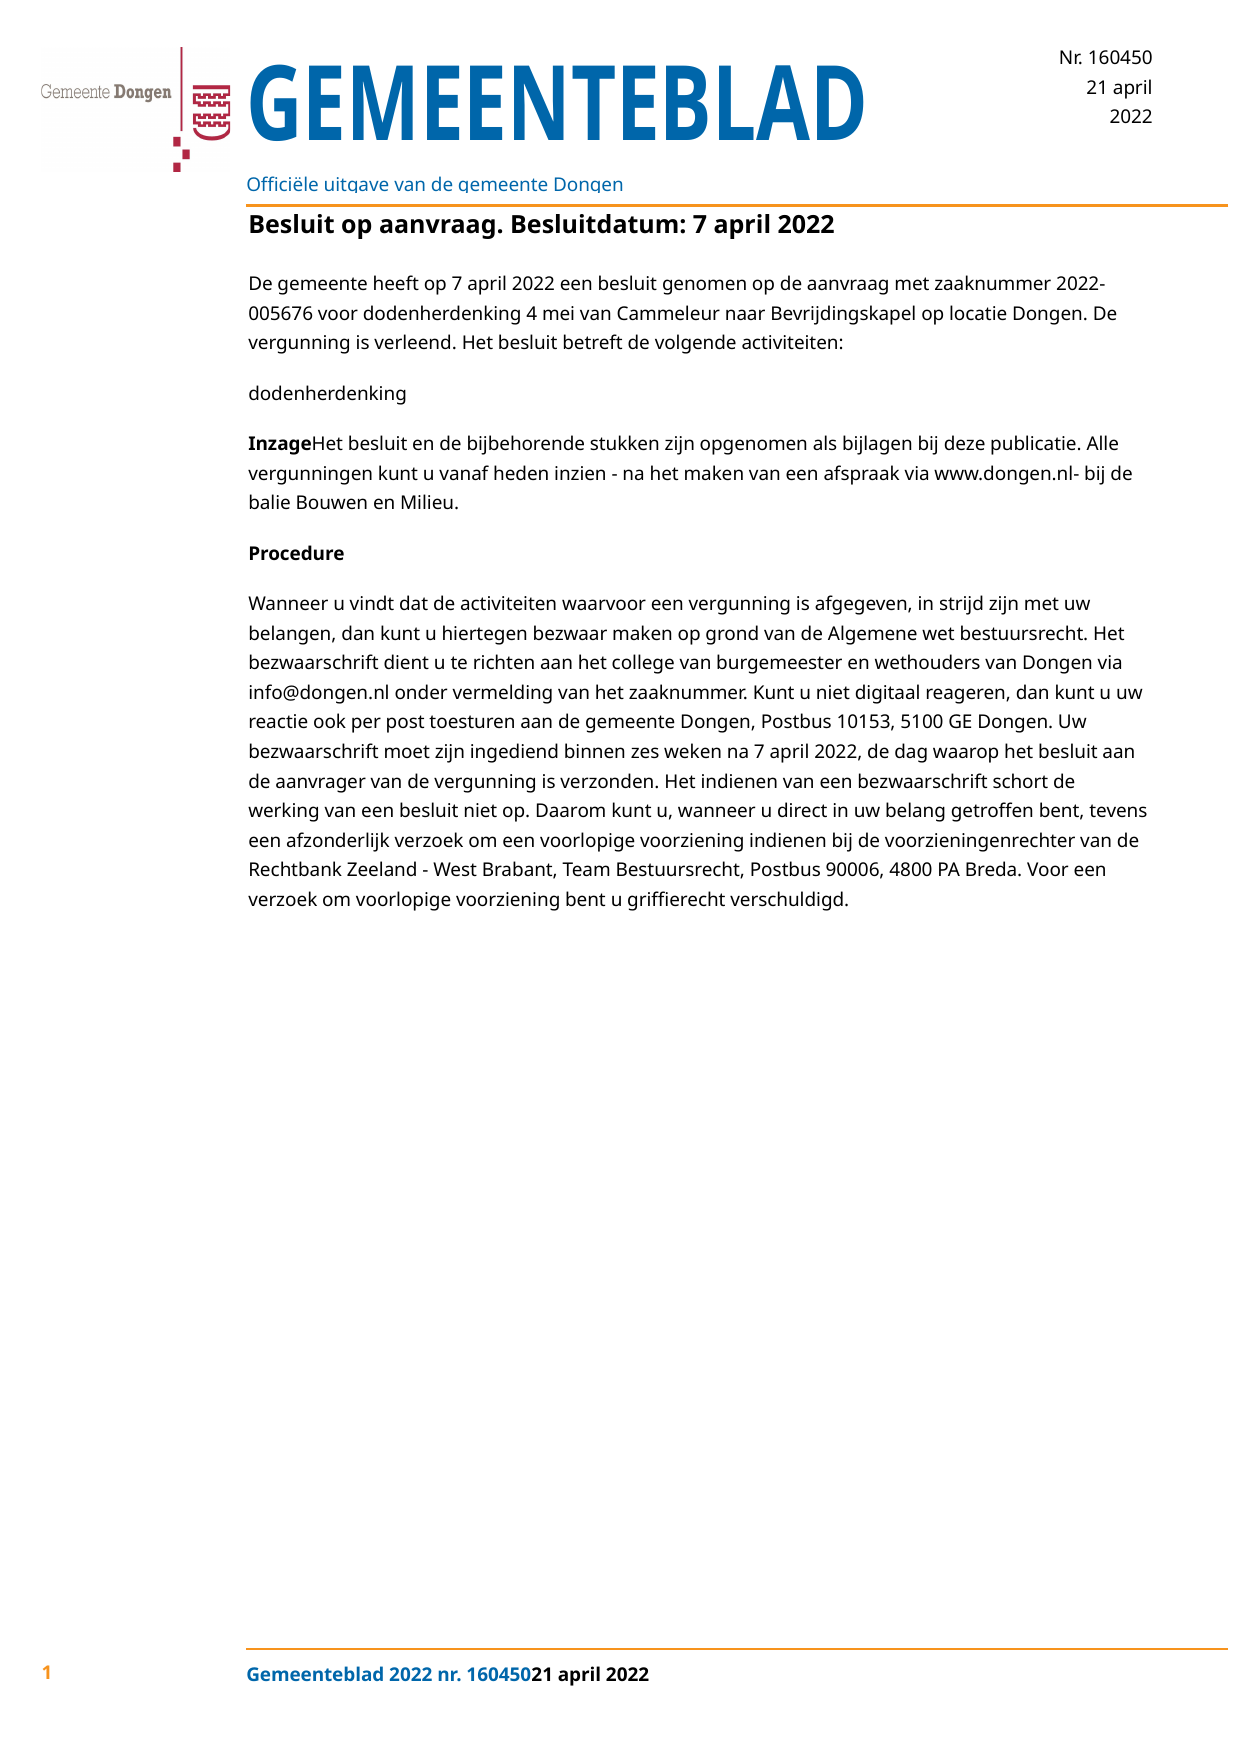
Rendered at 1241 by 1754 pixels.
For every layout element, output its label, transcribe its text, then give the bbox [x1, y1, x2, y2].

text Procedure [248, 540, 1152, 566]
text InzageHet besluit en de bijbehorende stukken zijn opgenomen als bijlagen bij deze publicatie. Alle vergunningen kunt u vanaf heden inzien - na het maken van een afspraak via www.dongen.nl- bij de balie Bouwen en Milieu. [248, 430, 1152, 515]
text Besluit op aanvraag. Besluitdatum: 7 april 2022 [248, 207, 1152, 241]
text Wanneer u vindt dat de activiteiten waarvoor een vergunning is afgegeven, in strijd zijn met uw belangen, dan kunt u hiertegen bezwaar maken op grond van de Algemene wet bestuursrecht. Het bezwaarschrift dient u te richten aan het college van burgemeester en wethouders van Dongen via info@dongen.nl onder vermelding van het zaaknummer. Kunt u niet digitaal reageren, dan kunt u uw reactie ook per post toesturen aan de gemeente Dongen, Postbus 10153, 5100 GE Dongen. Uw bezwaarschrift moet zijn ingediend binnen zes weken na 7 april 2022, de dag waarop het besluit aan de aanvrager van de vergunning is verzonden. Het indienen van een bezwaarschrift schort de werking van een besluit niet op. Daarom kunt u, wanneer u direct in uw belang getroffen bent, tevens een afzonderlijk verzoek om een voorlopige voorziening indienen bij de voorzieningenrechter van de Rechtbank Zeeland - West Brabant, Team Bestuursrecht, Postbus 90006, 4800 PA Breda. Voor een verzoek om voorlopige voorziening bent u griffierecht verschuldigd. [248, 590, 1152, 912]
text dodenherdenking [248, 380, 1152, 406]
picture [41, 47, 231, 172]
text De gemeente heeft op 7 april 2022 een besluit genomen op de aanvraag met zaaknummer 2022-005676 voor dodenherdenking 4 mei van Cammeleur naar Bevrijdingskapel op locatie Dongen. De vergunning is verleend. Het besluit betreft de volgende activiteiten: [248, 270, 1152, 355]
